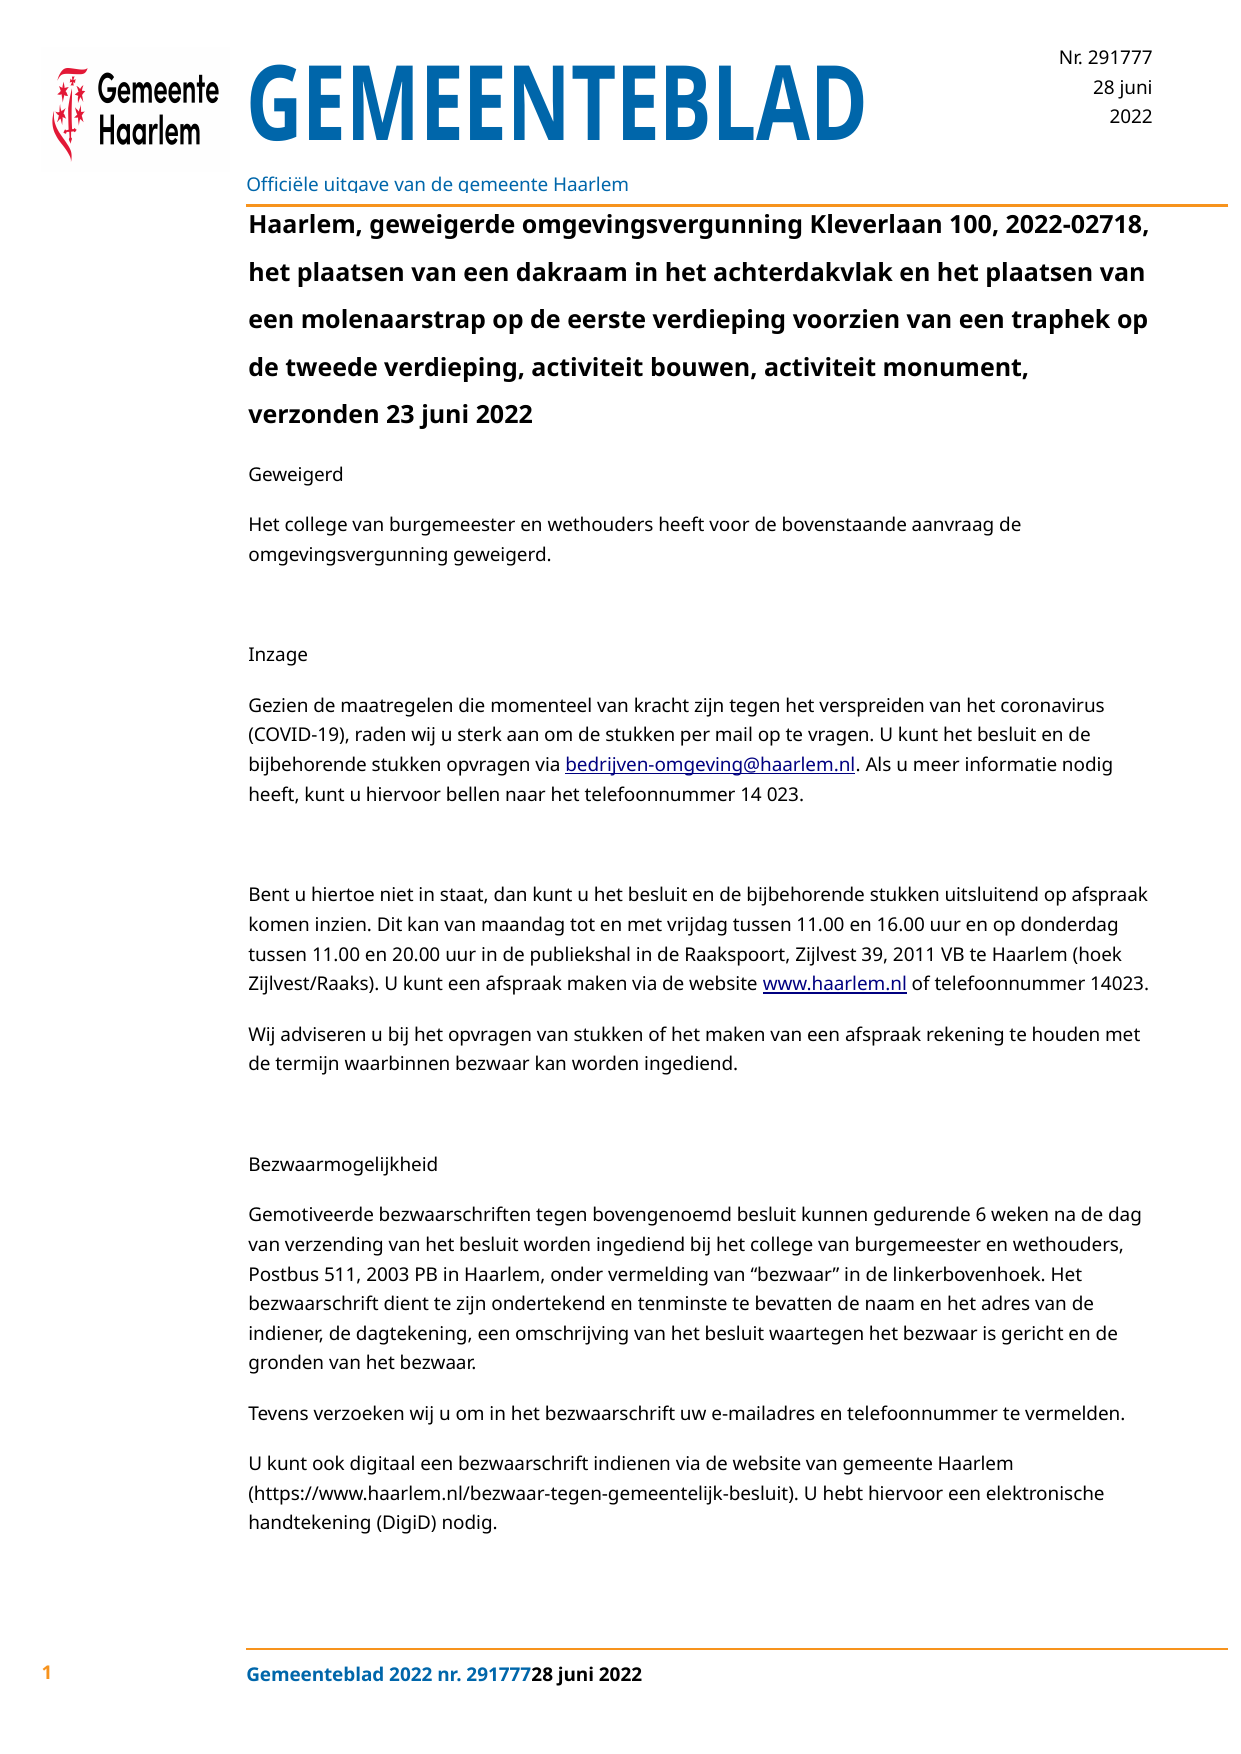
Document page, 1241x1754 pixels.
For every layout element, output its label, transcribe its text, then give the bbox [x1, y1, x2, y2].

picture [41, 47, 231, 172]
text Geweigerd [248, 461, 1152, 486]
text U kunt ook digitaal een bezwaarschrift indienen via de website van gemeente Haarlem (https://www.haarlem.nl/bezwaar-tegen-gemeentelijk-besluit). U hebt hiervoor een elektronische handtekening (DigiD) nodig. [248, 1450, 1152, 1535]
text Wij adviseren u bij het opvragen van stukken of het maken van een afspraak rekening te houden met de termijn waarbinnen bezwaar kan worden ingediend. [248, 1021, 1152, 1076]
text Haarlem, geweigerde omgevingsvergunning Kleverlaan 100, 2022-02718, het plaatsen van een dakraam in het achterdakvlak en het plaatsen van een molenaarstrap op de eerste verdieping voorzien van een traphek op de tweede verdieping, activiteit bouwen, activiteit monument, verzonden 23 juni 2022 [248, 207, 1152, 431]
text Het college van burgemeester en wethouders heeft voor de bovenstaande aanvraag de omgevingsvergunning geweigerd. [248, 511, 1152, 566]
text Gemotiveerde bezwaarschriften tegen bovengenoemd besluit kunnen gedurende 6 weken na de dag van verzending van het besluit worden ingediend bij het college van burgemeester en wethouders, Postbus 511, 2003 PB in Haarlem, onder vermelding van “bezwaar” in de linkerbovenhoek. Het bezwaarschrift dient te zijn ondertekend en tenminste te bevatten de naam en het adres van de indiener, de dagtekening, een omschrijving van het besluit waartegen het bezwaar is gericht en de gronden van het bezwaar. [248, 1202, 1152, 1375]
text Tevens verzoeken wij u om in het bezwaarschrift uw e-mailadres en telefoonnummer te vermelden. [248, 1400, 1152, 1426]
text Bent u hiertoe niet in staat, dan kunt u het besluit en de bijbehorende stukken uitsluitend op afspraak komen inzien. Dit kan van maandag tot en met vrijdag tussen 11.00 en 16.00 uur en op donderdag tussen 11.00 en 20.00 uur in de publiekshal in de Raakspoort, Zijlvest 39, 2011 VB te Haarlem (hoek Zijlvest/Raaks). U kunt een afspraak maken via de website www.haarlem.nl of telefoonnummer 14023. [248, 882, 1152, 996]
text Inzage [248, 642, 1152, 667]
text Gezien de maatregelen die momenteel van kracht zijn tegen het verspreiden van het coronavirus (COVID-19), raden wij u sterk aan om de stukken per mail op te vragen. U kunt het besluit en de bijbehorende stukken opvragen via bedrijven-omgeving@haarlem.nl. Als u meer informatie nodig heeft, kunt u hiervoor bellen naar het telefoonnummer 14 023. [248, 692, 1152, 806]
text Bezwaarmogelijkheid [248, 1151, 1152, 1177]
